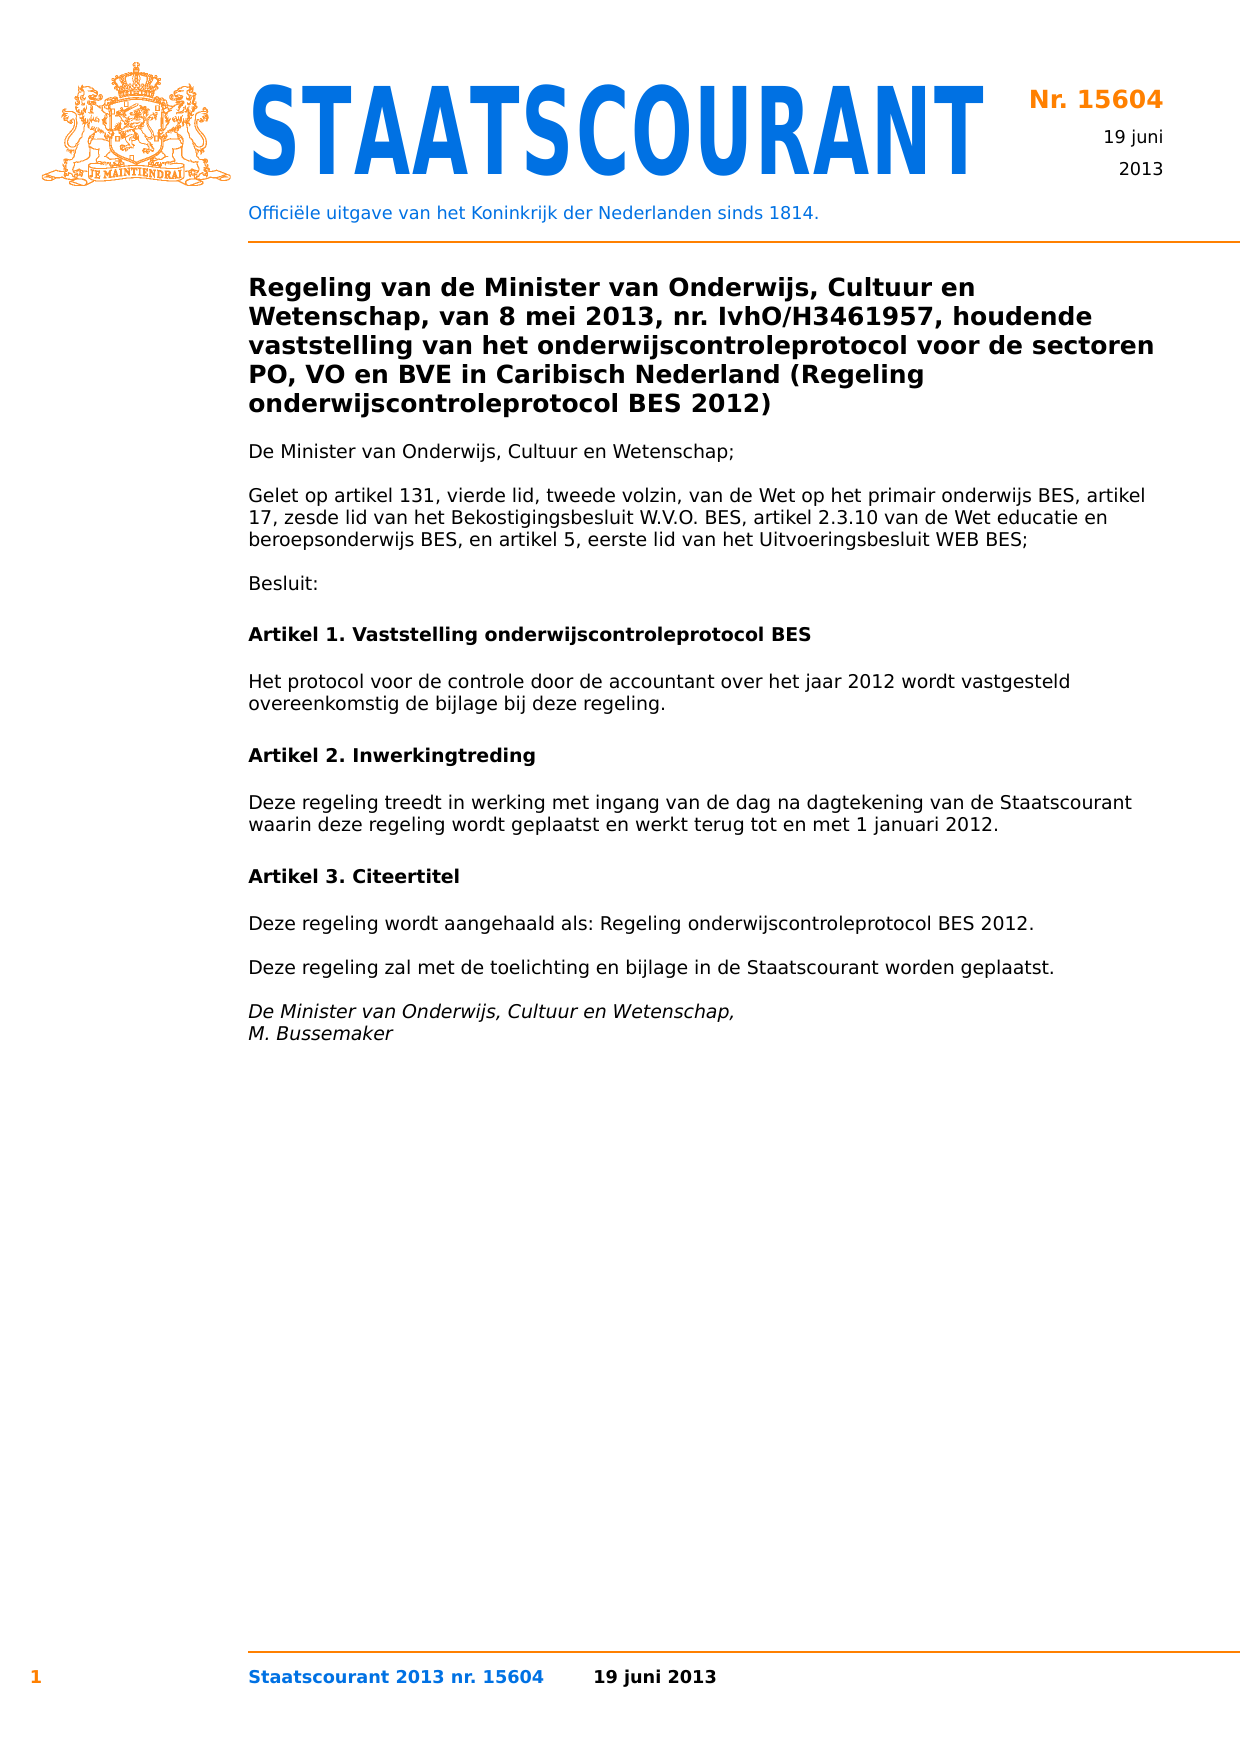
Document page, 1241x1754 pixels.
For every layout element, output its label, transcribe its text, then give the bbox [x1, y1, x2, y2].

text Deze regeling wordt aangehaald als: Regeling onderwijscontroleprotocol BES 2012. [248, 913, 1163, 935]
text De Minister van Onderwijs, Cultuur en Wetenschap, M. Bussemaker [248, 1001, 1163, 1045]
table_cell 2013 [998, 153, 1240, 203]
subtitle Regeling van de Minister van Onderwijs, Cultuur en Wetenschap, van 8 mei 2013, nr. IvhO/H3461957, houdende vaststelling van het onderwijscontroleprotocol voor de sectoren PO, VO en BVE in Caribisch Nederland (Regeling onderwijscontroleprotocol BES 2012) [248, 273, 1163, 419]
text Besluit: [248, 572, 1163, 594]
table_cell Officiële uitgave van het Koninkrijk der Nederlanden sinds 1814. [248, 203, 1240, 241]
text Deze regeling zal met de toelichting en bijlage in de Staatscourant worden geplaatst. [248, 957, 1163, 979]
table_header [25, 62, 248, 241]
text Het protocol voor de controle door de accountant over het jaar 2012 wordt vastgesteld overeenkomstig de bijlage bij deze regeling. [248, 671, 1163, 715]
text Deze regeling treedt in werking met ingang van de dag na dagtekening van de Staatscourant waarin deze regeling wordt geplaatst en werkt terug tot en met 1 januari 2012. [248, 792, 1163, 836]
table_header STAATSCOURANT [248, 62, 998, 203]
subtitle Artikel 1. Vaststelling onderwijscontroleprotocol BES [248, 624, 1163, 646]
text De Minister van Onderwijs, Cultuur en Wetenschap; [248, 441, 1163, 463]
subtitle Artikel 3. Citeertitel [248, 866, 1163, 888]
subtitle Artikel 2. Inwerkingtreding [248, 745, 1163, 767]
table_cell 19 juni [998, 121, 1240, 153]
table_header Nr. 15604 [998, 62, 1240, 121]
text Gelet op artikel 131, vierde lid, tweede volzin, van de Wet op het primair onderwijs BES, artikel 17, zesde lid van het Bekostigingsbesluit W.V.O. BES, artikel 2.3.10 van de Wet educatie en beroepsonderwijs BES, en artikel 5, eerste lid van het Uitvoeringsbesluit WEB BES; [248, 484, 1163, 551]
picture [41, 62, 231, 186]
